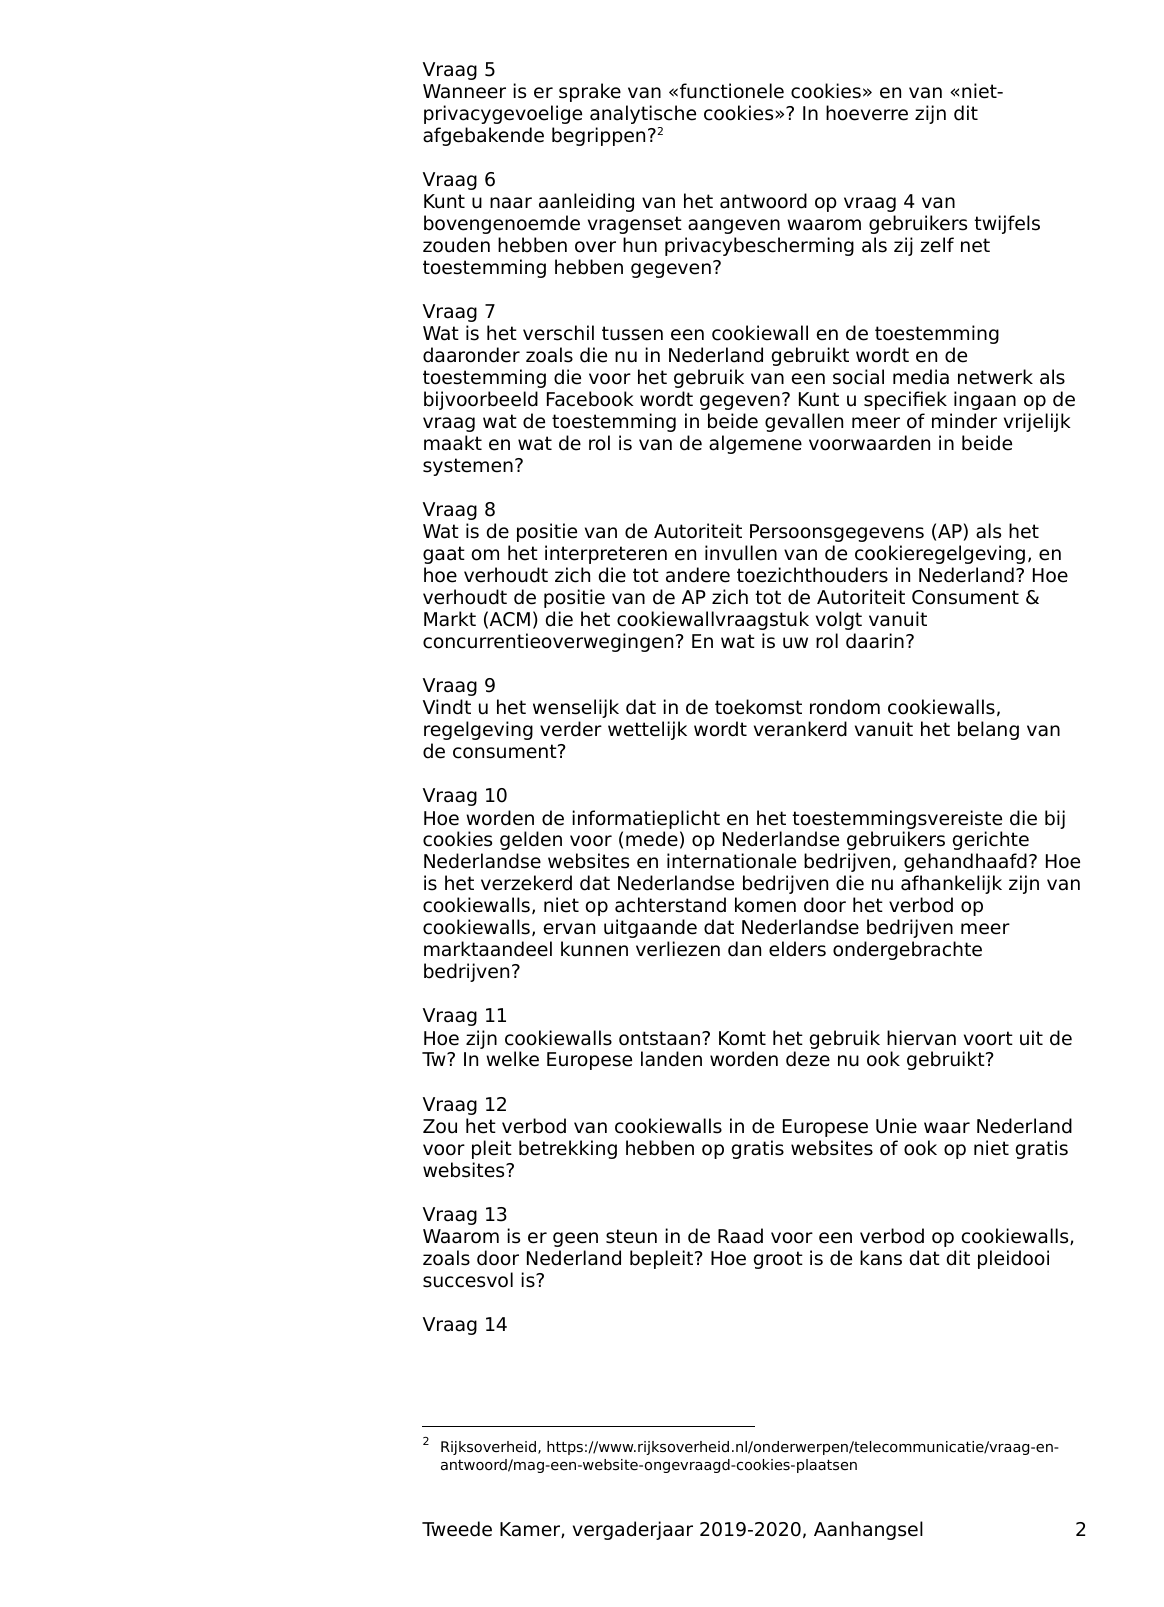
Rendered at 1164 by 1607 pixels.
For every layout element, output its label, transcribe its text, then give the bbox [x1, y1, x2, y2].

text Zou het verbod van cookiewalls in de Europese Unie waar Nederland voor pleit betrekking hebben op gratis websites of ook op niet gratis websites? [422, 1116, 1087, 1181]
text Vraag 6 [422, 169, 1087, 191]
text Vraag 12 [422, 1093, 1087, 1116]
text Vraag 13 [422, 1204, 1087, 1226]
text Vraag 14 [422, 1314, 1087, 1336]
text Wat is het verschil tussen een cookiewall en de toestemming daaronder zoals die nu in Nederland gebruikt wordt en de toestemming die voor het gebruik van een social media netwerk als bijvoorbeeld Facebook wordt gegeven? Kunt u specifiek ingaan op de vraag wat de toestemming in beide gevallen meer of minder vrijelijk maakt en wat de rol is van de algemene voorwaarden in beide systemen? [422, 323, 1087, 477]
text Vraag 10 [422, 785, 1087, 807]
text Wanneer is er sprake van «functionele cookies» en van «niet-privacygevoelige analytische cookies»? In hoeverre zijn dit afgebakende begrippen? [422, 81, 1087, 147]
text Wat is de positie van de Autoriteit Persoonsgegevens (AP) als het gaat om het interpreteren en invullen van de cookieregelgeving, en hoe verhoudt zich die tot andere toezichthouders in Nederland? Hoe verhoudt de positie van de AP zich tot de Autoriteit Consument & Markt (ACM) die het cookiewallvraagstuk volgt vanuit concurrentieoverwegingen? En wat is uw rol daarin? [422, 521, 1087, 653]
text Vraag 7 [422, 301, 1087, 323]
text Waarom is er geen steun in de Raad voor een verbod op cookiewalls, zoals door Nederland bepleit? Hoe groot is de kans dat dit pleidooi succesvol is? [422, 1226, 1087, 1292]
text Hoe zijn cookiewalls ontstaan? Komt het gebruik hiervan voort uit de Tw? In welke Europese landen worden deze nu ook gebruikt? [422, 1027, 1087, 1071]
text Rijksoverheid, https://www.rijksoverheid.nl/onderwerpen/telecommunicatie/vraag-en-antwoord/mag-een-website-ongevraagd-cookies-plaatsen [422, 1435, 1087, 1474]
text Vindt u het wenselijk dat in de toekomst rondom cookiewalls, regelgeving verder wettelijk wordt verankerd vanuit het belang van de consument? [422, 697, 1087, 763]
text Vraag 5 [422, 59, 1087, 81]
text Vraag 8 [422, 499, 1087, 521]
text Kunt u naar aanleiding van het antwoord op vraag 4 van bovengenoemde vragenset aangeven waarom gebruikers twijfels zouden hebben over hun privacybescherming als zij zelf net toestemming hebben gegeven? [422, 191, 1087, 279]
text Vraag 9 [422, 675, 1087, 697]
text Hoe worden de informatieplicht en het toestemmingsvereiste die bij cookies gelden voor (mede) op Nederlandse gebruikers gerichte Nederlandse websites en internationale bedrijven, gehandhaafd? Hoe is het verzekerd dat Nederlandse bedrijven die nu afhankelijk zijn van cookiewalls, niet op achterstand komen door het verbod op cookiewalls, ervan uitgaande dat Nederlandse bedrijven meer marktaandeel kunnen verliezen dan elders ondergebrachte bedrijven? [422, 807, 1087, 983]
text Vraag 11 [422, 1005, 1087, 1027]
